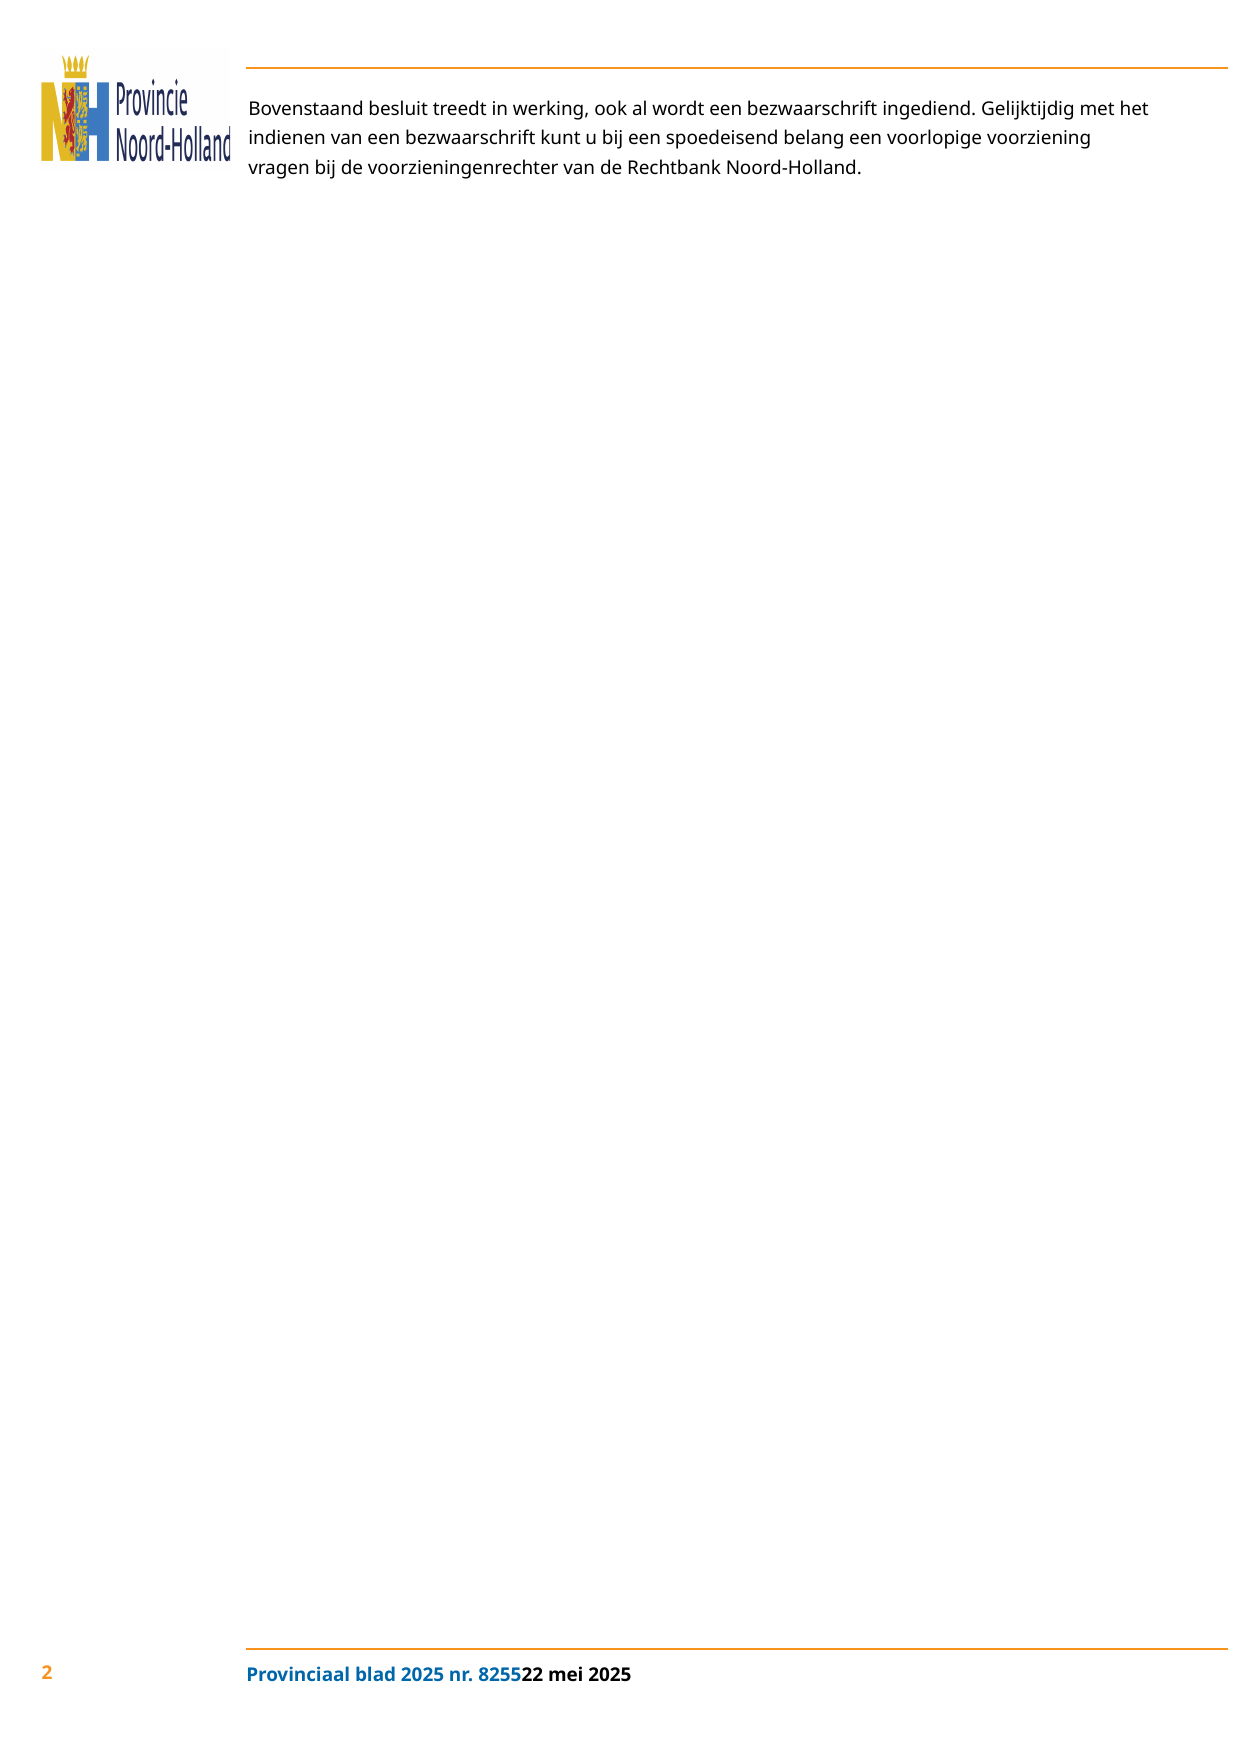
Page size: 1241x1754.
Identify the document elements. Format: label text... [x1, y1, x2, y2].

text Bovenstaand besluit treedt in werking, ook al wordt een bezwaarschrift ingediend. Gelijktijdig met het indienen van een bezwaarschrift kunt u bij een spoedeisend belang een voorlopige voorziening vragen bij de voorzieningenrechter van de Rechtbank Noord-Holland. [248, 95, 1152, 180]
picture [41, 47, 231, 172]
